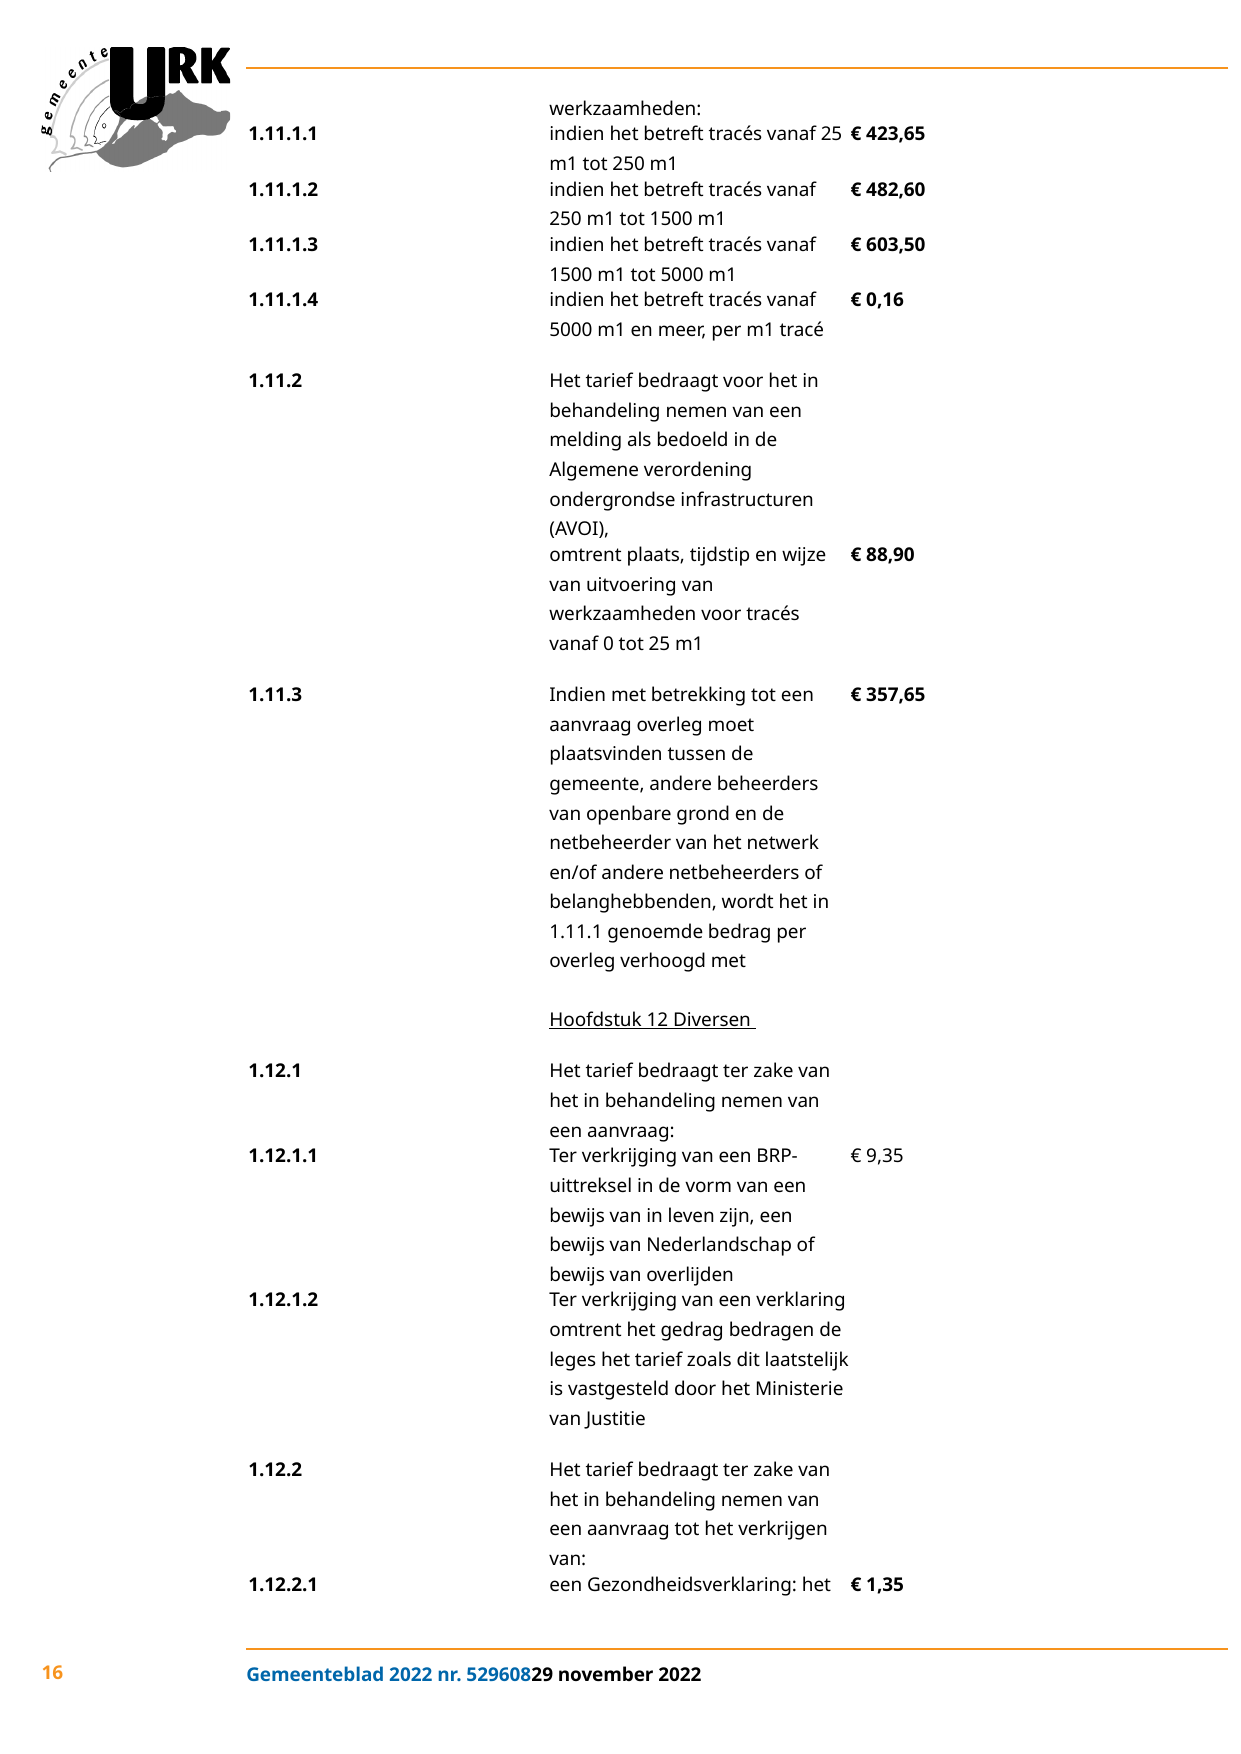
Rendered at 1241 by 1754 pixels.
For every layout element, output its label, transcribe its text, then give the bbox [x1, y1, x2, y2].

table_cell 1.12.1.2 [248, 1287, 549, 1431]
table_cell € 1,35 [850, 1571, 1152, 1597]
table_cell omtrent plaats, tijdstip en wijze van uitvoering van werkzaamheden voor tracés vanaf 0 tot 25 m1 [549, 541, 850, 656]
table_cell 1.11.1.3 [248, 231, 549, 286]
table_cell Het tarief bedraagt voor het in behandeling nemen van een melding als bedoeld in de Algemene verordening ondergrondse infrastructuren (AVOI), [549, 368, 850, 541]
table_cell [549, 1431, 850, 1456]
table_cell € 88,90 [850, 541, 1152, 656]
table_cell € 482,60 [850, 176, 1152, 231]
table_cell [248, 1431, 549, 1456]
table_cell [850, 368, 1152, 541]
table_cell [850, 342, 1152, 367]
table_cell 1.12.1.1 [248, 1143, 549, 1287]
table_cell 1.12.1 [248, 1058, 549, 1143]
table_cell indien het betreft tracés vanaf 250 m1 tot 1500 m1 [549, 176, 850, 231]
table_cell [248, 342, 549, 367]
table_cell [248, 656, 549, 681]
table_cell [248, 541, 549, 656]
table_cell [549, 342, 850, 367]
table_cell een Gezondheidsverklaring: het [549, 1571, 850, 1597]
table_header [248, 1006, 549, 1032]
table_cell indien het betreft tracés vanaf 1500 m1 tot 5000 m1 [549, 231, 850, 286]
table_cell 1.11.2 [248, 368, 549, 541]
table_cell € 0,16 [850, 286, 1152, 342]
table_cell [549, 656, 850, 681]
table_cell 1.11.1.1 [248, 121, 549, 176]
picture [41, 47, 231, 172]
table_cell [248, 1032, 549, 1058]
table_cell Indien met betrekking tot een aanvraag overleg moet plaatsvinden tussen de gemeente, andere beheerders van openbare grond en de netbeheerder van het netwerk en/of andere netbeheerders of belanghebbenden, wordt het in 1.11.1 genoemde bedrag per overleg verhoogd met [549, 681, 850, 973]
table_cell Het tarief bedraagt ter zake van het in behandeling nemen van een aanvraag: [549, 1058, 850, 1143]
table_cell € 423,65 [850, 121, 1152, 176]
table_cell 1.11.1.4 [248, 286, 549, 342]
table_cell [850, 1456, 1152, 1571]
table_cell Ter verkrijging van een verklaring omtrent het gedrag bedragen de leges het tarief zoals dit laatstelijk is vastgesteld door het Ministerie van Justitie [549, 1287, 850, 1431]
table_cell [850, 1287, 1152, 1431]
table_cell 1.12.2.1 [248, 1571, 549, 1597]
table_cell € 9,35 [850, 1143, 1152, 1287]
table_cell [549, 1032, 850, 1058]
table_cell 1.11.1.2 [248, 176, 549, 231]
table_cell werkzaamheden: [549, 95, 850, 121]
table_header Hoofdstuk 12 Diversen [549, 1006, 850, 1032]
table_cell € 357,65 [850, 681, 1152, 973]
table_cell indien het betreft tracés vanaf 5000 m1 en meer, per m1 tracé [549, 286, 850, 342]
table_cell [248, 95, 549, 121]
table_cell indien het betreft tracés vanaf 25 m1 tot 250 m1 [549, 121, 850, 176]
table_cell € 603,50 [850, 231, 1152, 286]
table_cell [850, 1431, 1152, 1456]
table_cell 1.12.2 [248, 1456, 549, 1571]
table_cell Ter verkrijging van een BRP-uittreksel in de vorm van een bewijs van in leven zijn, een bewijs van Nederlandschap of bewijs van overlijden [549, 1143, 850, 1287]
table_header [850, 1006, 1152, 1032]
table_cell [850, 95, 1152, 121]
table_cell Het tarief bedraagt ter zake van het in behandeling nemen van een aanvraag tot het verkrijgen van: [549, 1456, 850, 1571]
table_cell [850, 656, 1152, 681]
table_cell [850, 1058, 1152, 1143]
table_cell 1.11.3 [248, 681, 549, 973]
table_cell [850, 1032, 1152, 1058]
